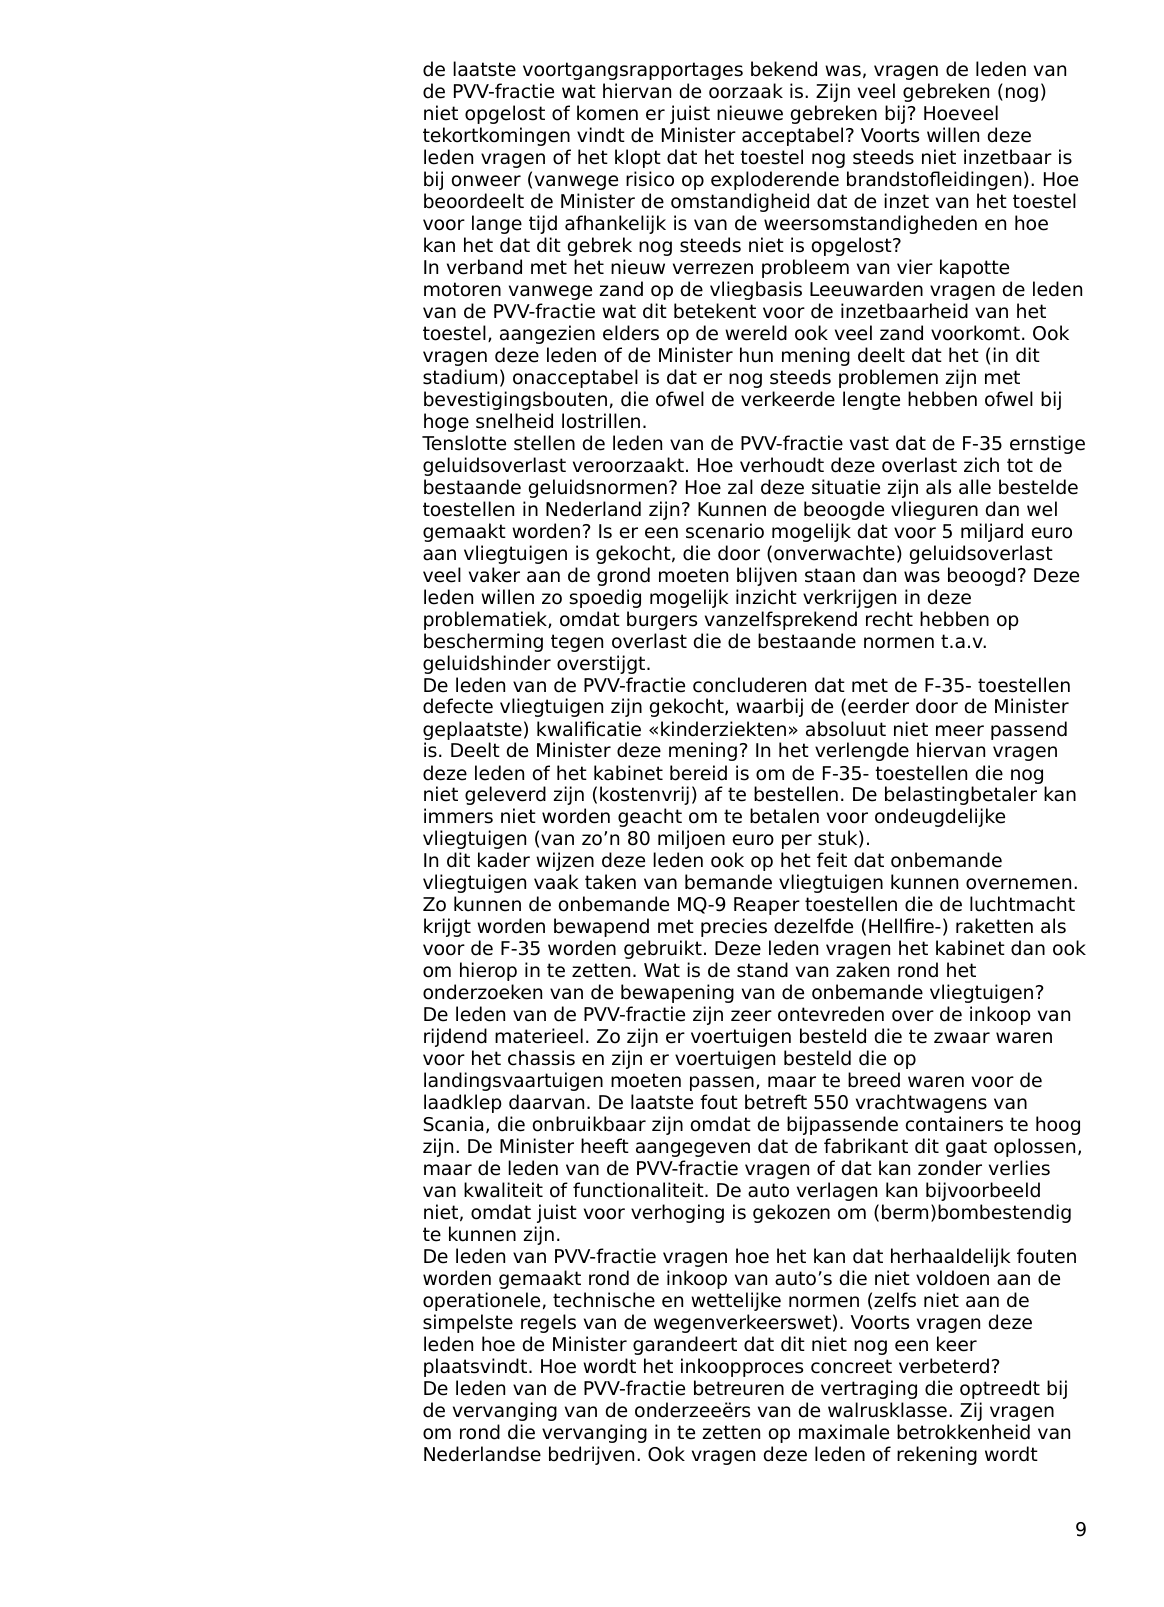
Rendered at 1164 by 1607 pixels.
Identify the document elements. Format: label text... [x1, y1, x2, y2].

text De leden van de PVV-fractie zijn zeer ontevreden over de inkoop van rijdend materieel. Zo zijn er voertuigen besteld die te zwaar waren voor het chassis en zijn er voertuigen besteld die op landingsvaartuigen moeten passen, maar te breed waren voor de laadklep daarvan. De laatste fout betreft 550 vrachtwagens van Scania, die onbruikbaar zijn omdat de bijpassende containers te hoog zijn. De Minister heeft aangegeven dat de fabrikant dit gaat oplossen, maar de leden van de PVV-fractie vragen of dat kan zonder verlies van kwaliteit of functionaliteit. De auto verlagen kan bijvoorbeeld niet, omdat juist voor verhoging is gekozen om (berm)bombestendig te kunnen zijn. [422, 1004, 1087, 1246]
text De leden van PVV-fractie vragen hoe het kan dat herhaaldelijk fouten worden gemaakt rond de inkoop van auto’s die niet voldoen aan de operationele, technische en wettelijke normen (zelfs niet aan de simpelste regels van de wegenverkeerswet). Voorts vragen deze leden hoe de Minister garandeert dat dit niet nog een keer plaatsvindt. Hoe wordt het inkoopproces concreet verbeterd? [422, 1246, 1087, 1378]
text de laatste voortgangsrapportages bekend was, vragen de leden van de PVV-fractie wat hiervan de oorzaak is. Zijn veel gebreken (nog) niet opgelost of komen er juist nieuwe gebreken bij? Hoeveel tekortkomingen vindt de Minister acceptabel? Voorts willen deze leden vragen of het klopt dat het toestel nog steeds niet inzetbaar is bij onweer (vanwege risico op exploderende brandstofleidingen). Hoe beoordeelt de Minister de omstandigheid dat de inzet van het toestel voor lange tijd afhankelijk is van de weersomstandigheden en hoe kan het dat dit gebrek nog steeds niet is opgelost? [422, 59, 1087, 257]
text Tenslotte stellen de leden van de PVV-fractie vast dat de F-35 ernstige geluidsoverlast veroorzaakt. Hoe verhoudt deze overlast zich tot de bestaande geluidsnormen? Hoe zal deze situatie zijn als alle bestelde toestellen in Nederland zijn? Kunnen de beoogde vlieguren dan wel gemaakt worden? Is er een scenario mogelijk dat voor 5 miljard euro aan vliegtuigen is gekocht, die door (onverwachte) geluidsoverlast veel vaker aan de grond moeten blijven staan dan was beoogd? Deze leden willen zo spoedig mogelijk inzicht verkrijgen in deze problematiek, omdat burgers vanzelfsprekend recht hebben op bescherming tegen overlast die de bestaande normen t.a.v. geluidshinder overstijgt. [422, 433, 1087, 674]
text De leden van de PVV-fractie concluderen dat met de F-35- toestellen defecte vliegtuigen zijn gekocht, waarbij de (eerder door de Minister geplaatste) kwalificatie «kinderziekten» absoluut niet meer passend is. Deelt de Minister deze mening? In het verlengde hiervan vragen deze leden of het kabinet bereid is om de F-35- toestellen die nog niet geleverd zijn (kostenvrij) af te bestellen. De belastingbetaler kan immers niet worden geacht om te betalen voor ondeugdelijke vliegtuigen (van zo’n 80 miljoen euro per stuk). [422, 674, 1087, 850]
text In verband met het nieuw verrezen probleem van vier kapotte motoren vanwege zand op de vliegbasis Leeuwarden vragen de leden van de PVV-fractie wat dit betekent voor de inzetbaarheid van het toestel, aangezien elders op de wereld ook veel zand voorkomt. Ook vragen deze leden of de Minister hun mening deelt dat het (in dit stadium) onacceptabel is dat er nog steeds problemen zijn met bevestigingsbouten, die ofwel de verkeerde lengte hebben ofwel bij hoge snelheid lostrillen. [422, 257, 1087, 433]
text De leden van de PVV-fractie betreuren de vertraging die optreedt bij de vervanging van de onderzeeërs van de walrusklasse. Zij vragen om rond die vervanging in te zetten op maximale betrokkenheid van Nederlandse bedrijven. Ook vragen deze leden of rekening wordt [422, 1378, 1087, 1466]
text In dit kader wijzen deze leden ook op het feit dat onbemande vliegtuigen vaak taken van bemande vliegtuigen kunnen overnemen. Zo kunnen de onbemande MQ-9 Reaper toestellen die de luchtmacht krijgt worden bewapend met precies dezelfde (Hellfire-) raketten als voor de F-35 worden gebruikt. Deze leden vragen het kabinet dan ook om hierop in te zetten. Wat is de stand van zaken rond het onderzoeken van de bewapening van de onbemande vliegtuigen? [422, 850, 1087, 1004]
